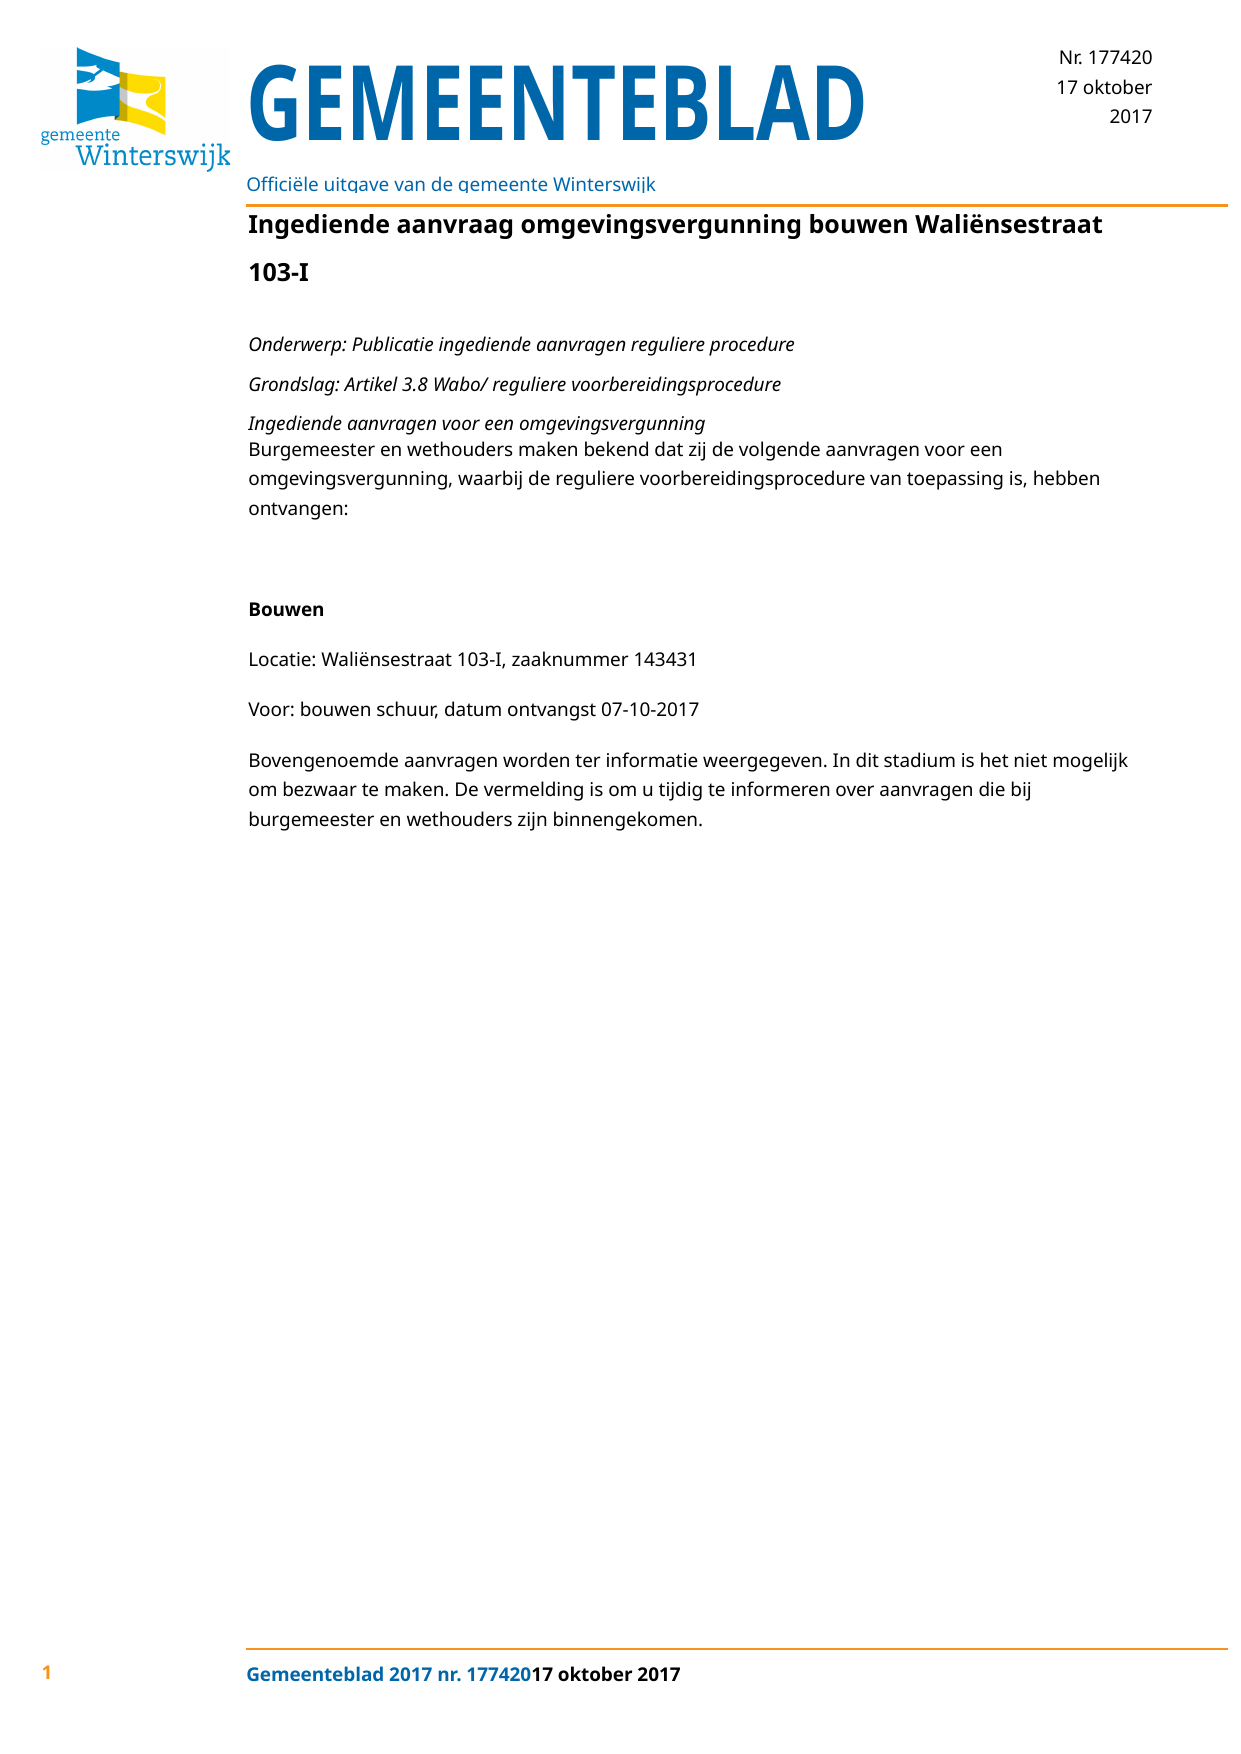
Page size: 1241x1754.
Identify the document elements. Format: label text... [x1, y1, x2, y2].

text Onderwerp: Publicatie ingediende aanvragen reguliere procedure [248, 331, 1152, 357]
text Ingediende aanvragen voor een omgevingsvergunning [248, 410, 1152, 436]
text Ingediende aanvraag omgevingsvergunning bouwen Waliënsestraat 103-I [248, 207, 1152, 288]
text Locatie: Waliënsestraat 103-I, zaaknummer 143431 [248, 646, 1152, 672]
text Bouwen [248, 596, 1152, 621]
text Burgemeester en wethouders maken bekend dat zij de volgende aanvragen voor een omgevingsvergunning, waarbij de reguliere voorbereidingsprocedure van toepassing is, hebben ontvangen: [248, 436, 1152, 521]
text Voor: bouwen schuur, datum ontvangst 07-10-2017 [248, 697, 1152, 722]
text Bovengenoemde aanvragen worden ter informatie weergegeven. In dit stadium is het niet mogelijk om bezwaar te maken. De vermelding is om u tijdig te informeren over aanvragen die bij burgemeester en wethouders zijn binnengekomen. [248, 747, 1152, 832]
picture [41, 47, 231, 172]
picture [225, 153, 231, 162]
text Grondslag: Artikel 3.8 Wabo/ reguliere voorbereidingsprocedure [248, 371, 1152, 396]
